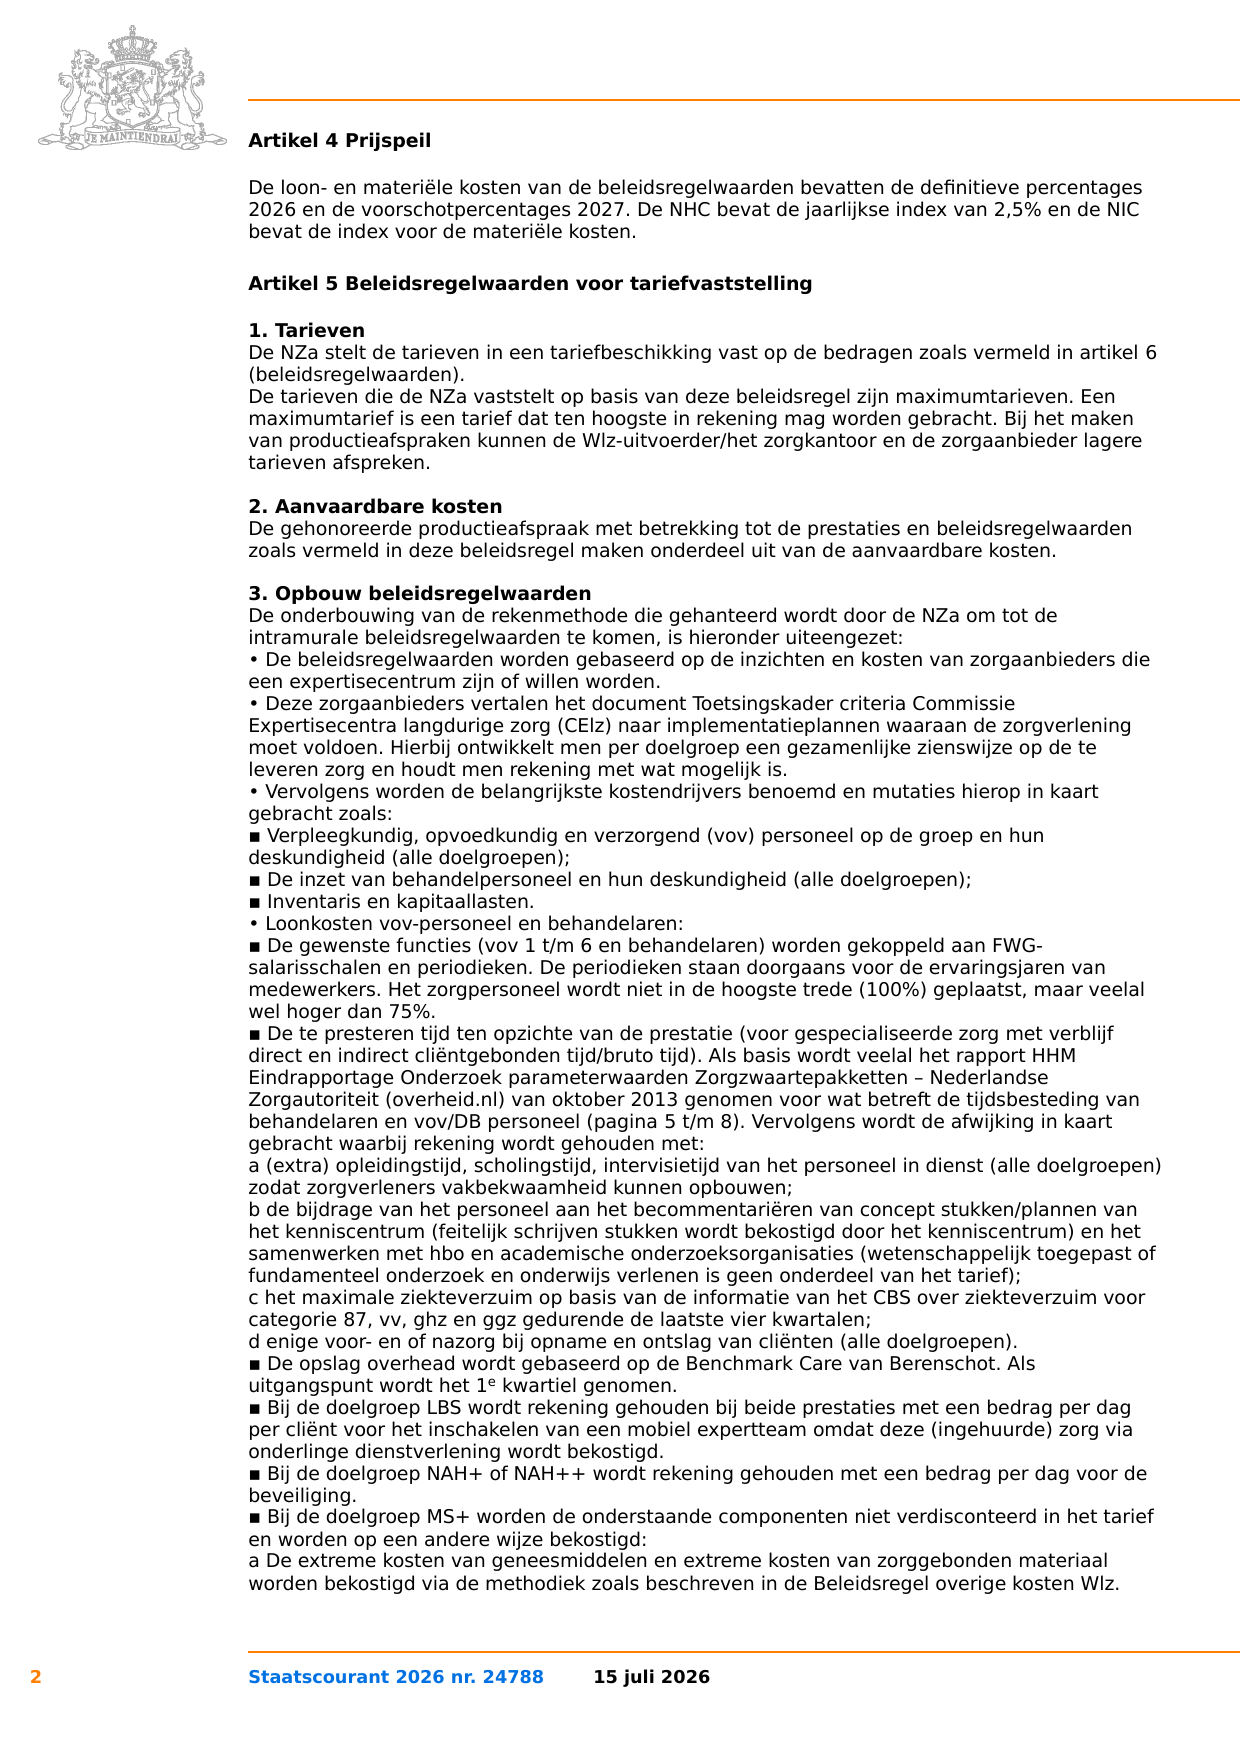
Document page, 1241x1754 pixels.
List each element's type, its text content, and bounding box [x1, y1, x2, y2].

text • Vervolgens worden de belangrijkste kostendrijvers benoemd en mutaties hierop in kaart gebracht zoals: [248, 781, 1163, 825]
text De onderbouwing van de rekenmethode die gehanteerd wordt door de NZa om tot de intramurale beleidsregelwaarden te komen, is hieronder uiteengezet: [248, 605, 1163, 649]
subtitle 2. Aanvaardbare kosten [248, 496, 1163, 517]
text • Deze zorgaanbieders vertalen het document Toetsingskader criteria Commissie Expertisecentra langdurige zorg (CElz) naar implementatieplannen waaraan de zorgverlening moet voldoen. Hierbij ontwikkelt men per doelgroep een gezamenlijke zienswijze op de te leveren zorg en houdt men rekening met wat mogelijk is. [248, 693, 1163, 781]
text ▪ Bij de doelgroep NAH+ of NAH++ wordt rekening gehouden met een bedrag per dag voor de beveiliging. [248, 1462, 1163, 1506]
text d enige voor- en of nazorg bij opname en ontslag van cliënten (alle doelgroepen). [248, 1331, 1163, 1353]
text De tarieven die de NZa vaststelt op basis van deze beleidsregel zijn maximumtarieven. Een maximumtarief is een tarief dat ten hoogste in rekening mag worden gebracht. Bij het maken van productieafspraken kunnen de Wlz-uitvoerder/het zorgkantoor en de zorgaanbieder lagere tarieven afspreken. [248, 386, 1163, 474]
text • Loonkosten vov-personeel en behandelaren: [248, 913, 1163, 935]
text ▪ Inventaris en kapitaallasten. [248, 891, 1163, 913]
text ▪ De te presteren tijd ten opzichte van de prestatie (voor gespecialiseerde zorg met verblijf direct en indirect cliëntgebonden tijd/bruto tijd). Als basis wordt veelal het rapport HHM Eindrapportage Onderzoek parameterwaarden Zorgzwaartepakketten – Nederlandse Zorgautoriteit (overheid.nl) van oktober 2013 genomen voor wat betreft de tijdsbesteding van behandelaren en vov/DB personeel (pagina 5 t/m 8). Vervolgens wordt de afwijking in kaart gebracht waarbij rekening wordt gehouden met: [248, 1023, 1163, 1155]
subtitle Artikel 5 Beleidsregelwaarden voor tariefvaststelling [248, 273, 1163, 295]
text De loon- en materiële kosten van de beleidsregelwaarden bevatten de definitieve percentages 2026 en de voorschotpercentages 2027. De NHC bevat de jaarlijkse index van 2,5% en de NIC bevat de index voor de materiële kosten. [248, 177, 1163, 243]
text b de bijdrage van het personeel aan het becommentariëren van concept stukken/plannen van het kenniscentrum (feitelijk schrijven stukken wordt bekostigd door het kenniscentrum) en het samenwerken met hbo en academische onderzoeksorganisaties (wetenschappelijk toegepast of fundamenteel onderzoek en onderwijs verlenen is geen onderdeel van het tarief); [248, 1199, 1163, 1287]
text ▪ Verpleegkundig, opvoedkundig en verzorgend (vov) personeel op de groep en hun deskundigheid (alle doelgroepen); [248, 825, 1163, 869]
text • De beleidsregelwaarden worden gebaseerd op de inzichten en kosten van zorgaanbieders die een expertisecentrum zijn of willen worden. [248, 649, 1163, 693]
text ▪ De gewenste functies (vov 1 t/m 6 en behandelaren) worden gekoppeld aan FWG- salarisschalen en periodieken. De periodieken staan doorgaans voor de ervaringsjaren van medewerkers. Het zorgpersoneel wordt niet in de hoogste trede (100%) geplaatst, maar veelal wel hoger dan 75%. [248, 935, 1163, 1023]
subtitle 1. Tarieven [248, 320, 1163, 342]
text c het maximale ziekteverzuim op basis van de informatie van het CBS over ziekteverzuim voor categorie 87, vv, ghz en ggz gedurende de laatste vier kwartalen; [248, 1287, 1163, 1331]
text a De extreme kosten van geneesmiddelen en extreme kosten van zorggebonden materiaal worden bekostigd via de methodiek zoals beschreven in de Beleidsregel overige kosten Wlz. [248, 1550, 1163, 1594]
text ▪ Bij de doelgroep LBS wordt rekening gehouden bij beide prestaties met een bedrag per dag per cliënt voor het inschakelen van een mobiel expertteam omdat deze (ingehuurde) zorg via onderlinge dienstverlening wordt bekostigd. [248, 1397, 1163, 1462]
subtitle 3. Opbouw beleidsregelwaarden [248, 583, 1163, 605]
text ▪ Bij de doelgroep MS+ worden de onderstaande componenten niet verdisconteerd in het tarief en worden op een andere wijze bekostigd: [248, 1506, 1163, 1550]
picture [38, 25, 227, 150]
text ▪ De inzet van behandelpersoneel en hun deskundigheid (alle doelgroepen); [248, 869, 1163, 891]
text De NZa stelt de tarieven in een tariefbeschikking vast op de bedragen zoals vermeld in artikel 6 (beleidsregelwaarden). [248, 342, 1163, 386]
text a (extra) opleidingstijd, scholingstijd, intervisietijd van het personeel in dienst (alle doelgroepen) zodat zorgverleners vakbekwaamheid kunnen opbouwen; [248, 1155, 1163, 1199]
text ▪ De opslag overhead wordt gebaseerd op de Benchmark Care van Berenschot. Als uitgangspunt wordt het 1e kwartiel genomen. [248, 1353, 1163, 1397]
subtitle Artikel 4 Prijspeil [248, 130, 1163, 152]
text De gehonoreerde productieafspraak met betrekking tot de prestaties en beleidsregelwaarden zoals vermeld in deze beleidsregel maken onderdeel uit van de aanvaardbare kosten. [248, 517, 1163, 561]
